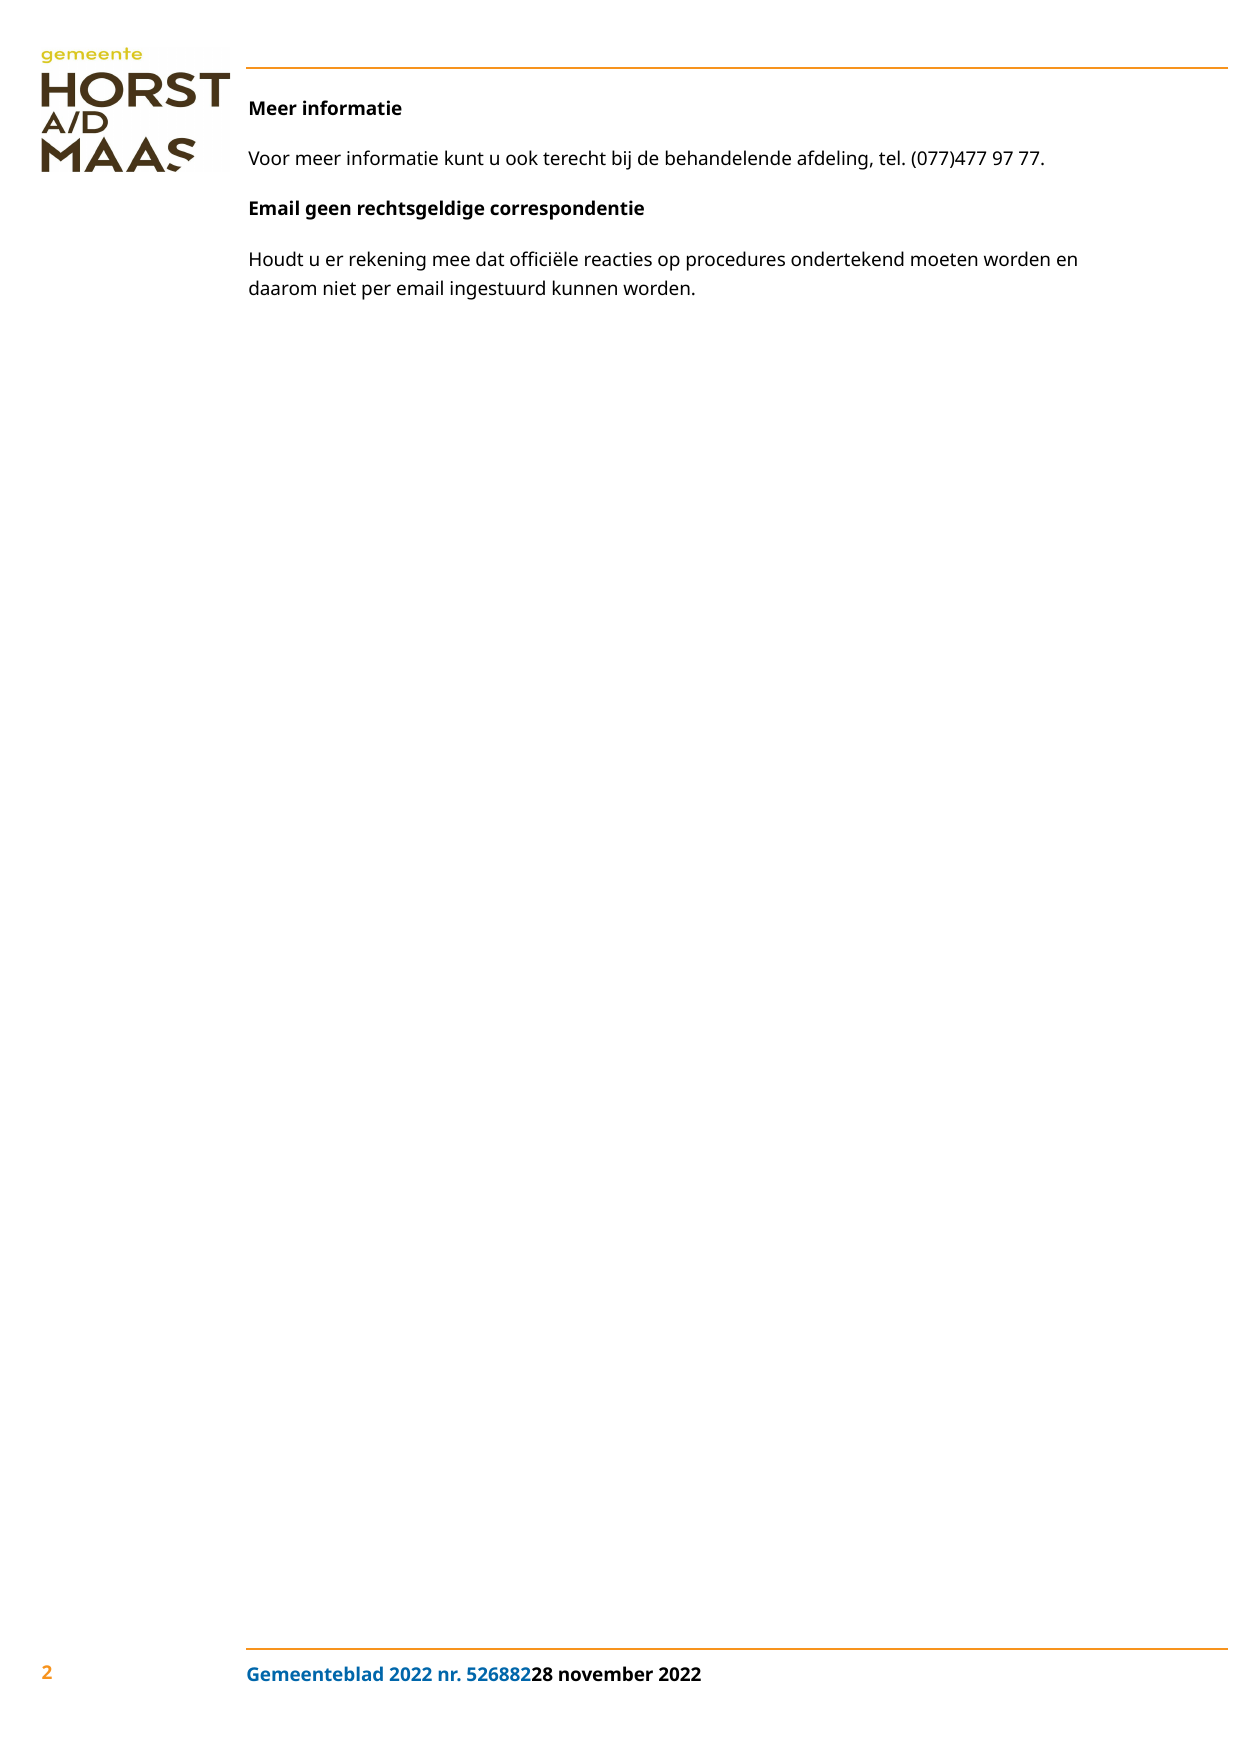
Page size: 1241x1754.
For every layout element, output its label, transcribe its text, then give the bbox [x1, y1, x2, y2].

text Houdt u er rekening mee dat officiële reacties op procedures ondertekend moeten worden en daarom niet per email ingestuurd kunnen worden. [248, 246, 1152, 301]
picture [41, 47, 231, 172]
text Email geen rechtsgeldige correspondentie [248, 196, 1152, 221]
text Voor meer informatie kunt u ook terecht bij de behandelende afdeling, tel. (077)477 97 77. [248, 145, 1152, 171]
text Meer informatie [248, 95, 1152, 121]
